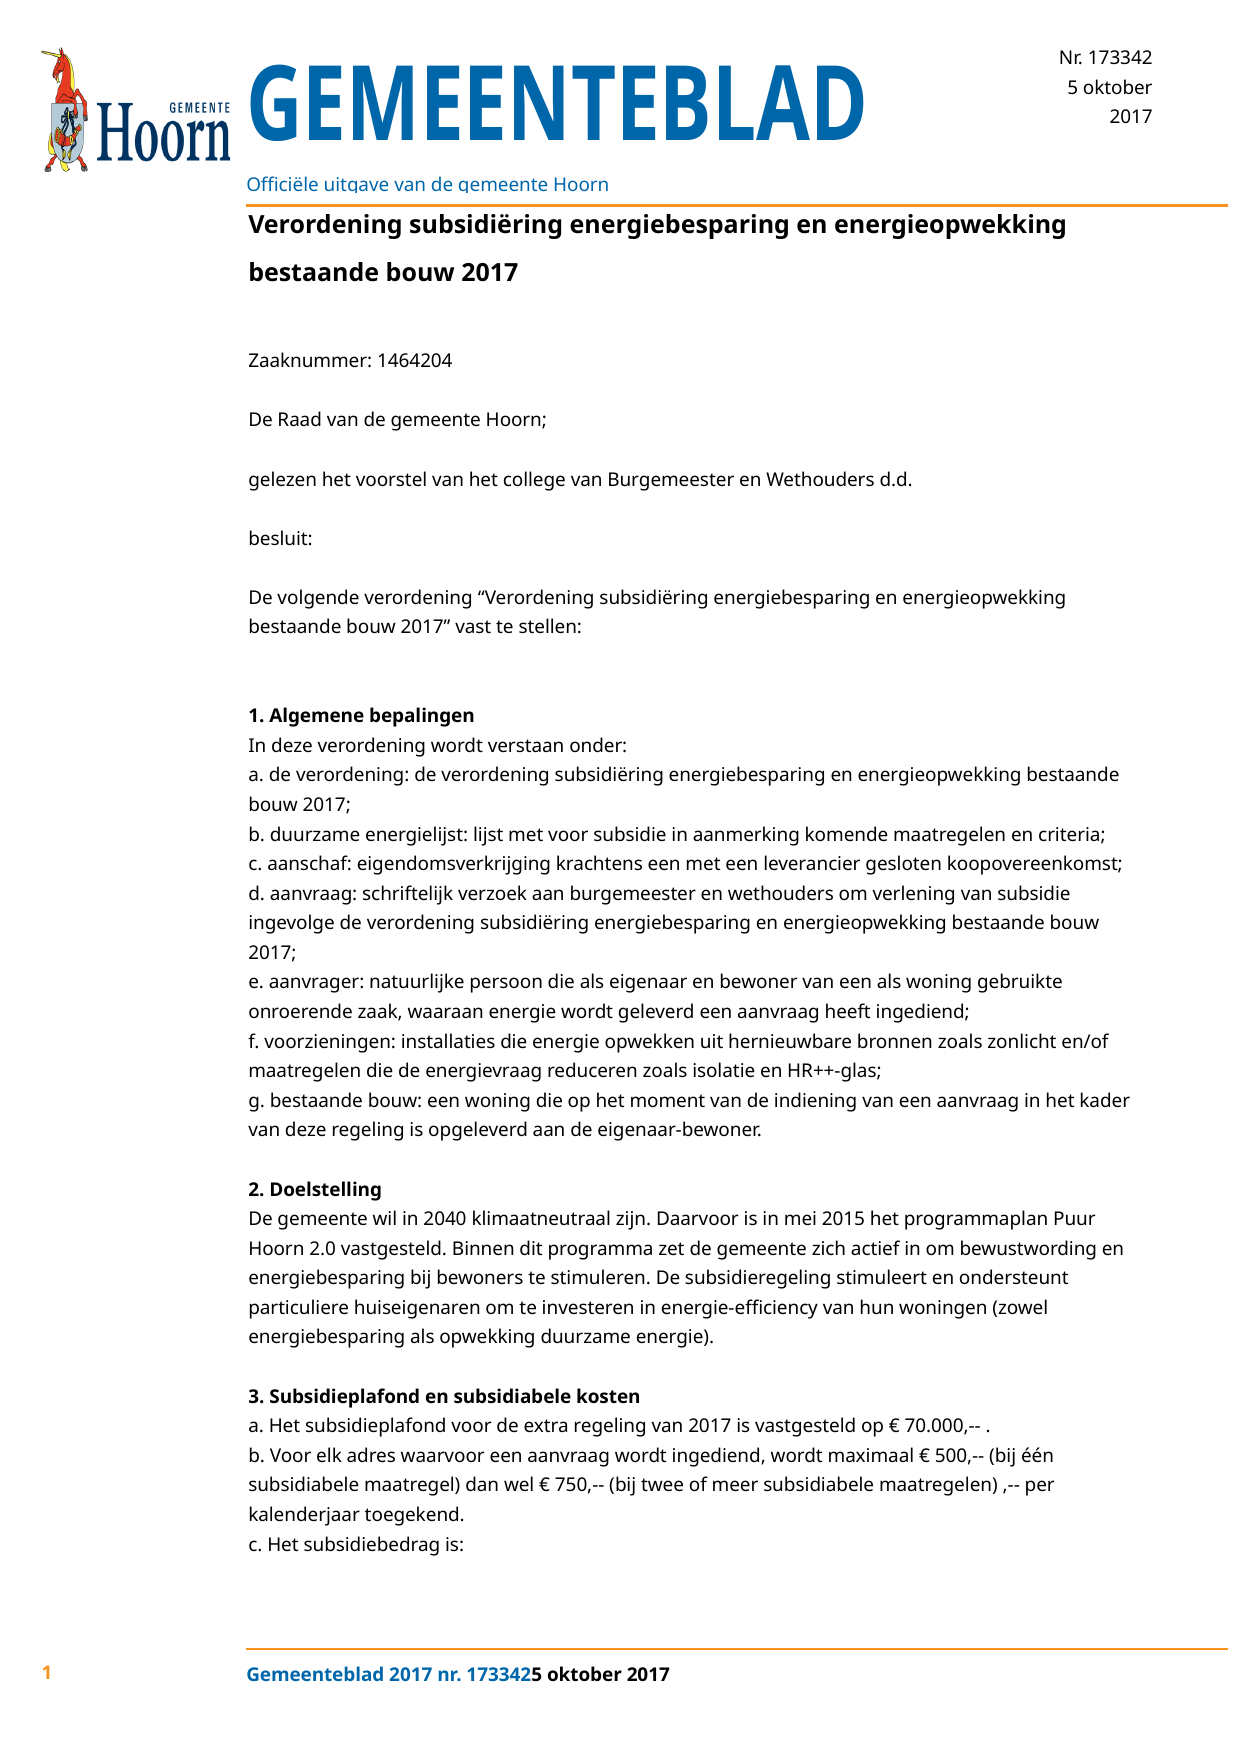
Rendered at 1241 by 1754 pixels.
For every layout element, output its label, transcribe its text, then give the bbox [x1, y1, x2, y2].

text gelezen het voorstel van het college van Burgemeester en Wethouders d.d. [248, 466, 1152, 492]
text De gemeente wil in 2040 klimaatneutraal zijn. Daarvoor is in mei 2015 het programmaplan Puur Hoorn 2.0 vastgesteld. Binnen dit programma zet de gemeente zich actief in om bewustwording en energiebesparing bij bewoners te stimuleren. De subsidieregeling stimuleert en ondersteunt particuliere huiseigenaren om te investeren in energie-efficiency van hun woningen (zowel energiebesparing als opwekking duurzame energie). [248, 1205, 1152, 1349]
text 2. Doelstelling [248, 1176, 1152, 1202]
text c. aanschaf: eigendomsverkrijging krachtens een met een leverancier gesloten koopovereenkomst; [248, 850, 1152, 876]
text f. voorzieningen: installaties die energie opwekken uit hernieuwbare bronnen zoals zonlicht en/of maatregelen die de energievraag reduceren zoals isolatie en HR++-glas; [248, 1028, 1152, 1083]
text De Raad van de gemeente Hoorn; [248, 407, 1152, 432]
text besluit: [248, 525, 1152, 551]
text De volgende verordening “Verordening subsidiëring energiebesparing en energieopwekking bestaande bouw 2017” vast te stellen: [248, 584, 1152, 639]
text d. aanvraag: schriftelijk verzoek aan burgemeester en wethouders om verlening van subsidie ingevolge de verordening subsidiëring energiebesparing en energieopwekking bestaande bouw 2017; [248, 880, 1152, 965]
text b. duurzame energielijst: lijst met voor subsidie in aanmerking komende maatregelen en criteria; [248, 821, 1152, 847]
text g. bestaande bouw: een woning die op het moment van de indiening van een aanvraag in het kader van deze regeling is opgeleverd aan de eigenaar-bewoner. [248, 1087, 1152, 1142]
text c. Het subsidiebedrag is: [248, 1531, 1152, 1557]
text Verordening subsidiëring energiebesparing en energieopwekking bestaande bouw 2017 [248, 207, 1152, 288]
text 1. Algemene bepalingen [248, 702, 1152, 728]
text a. de verordening: de verordening subsidiëring energiebesparing en energieopwekking bestaande bouw 2017; [248, 762, 1152, 817]
text b. Voor elk adres waarvoor een aanvraag wordt ingediend, wordt maximaal € 500,-- (bij één subsidiabele maatregel) dan wel € 750,-- (bij twee of meer subsidiabele maatregelen) ,-- per kalenderjaar toegekend. [248, 1442, 1152, 1527]
picture [41, 47, 231, 172]
text e. aanvrager: natuurlijke persoon die als eigenaar en bewoner van een als woning gebruikte onroerende zaak, waaraan energie wordt geleverd een aanvraag heeft ingediend; [248, 969, 1152, 1024]
text In deze verordening wordt verstaan onder: [248, 732, 1152, 758]
text 3. Subsidieplafond en subsidiabele kosten [248, 1383, 1152, 1409]
text a. Het subsidieplafond voor de extra regeling van 2017 is vastgesteld op € 70.000,-- . [248, 1412, 1152, 1438]
text Zaaknummer: 1464204 [248, 347, 1152, 373]
